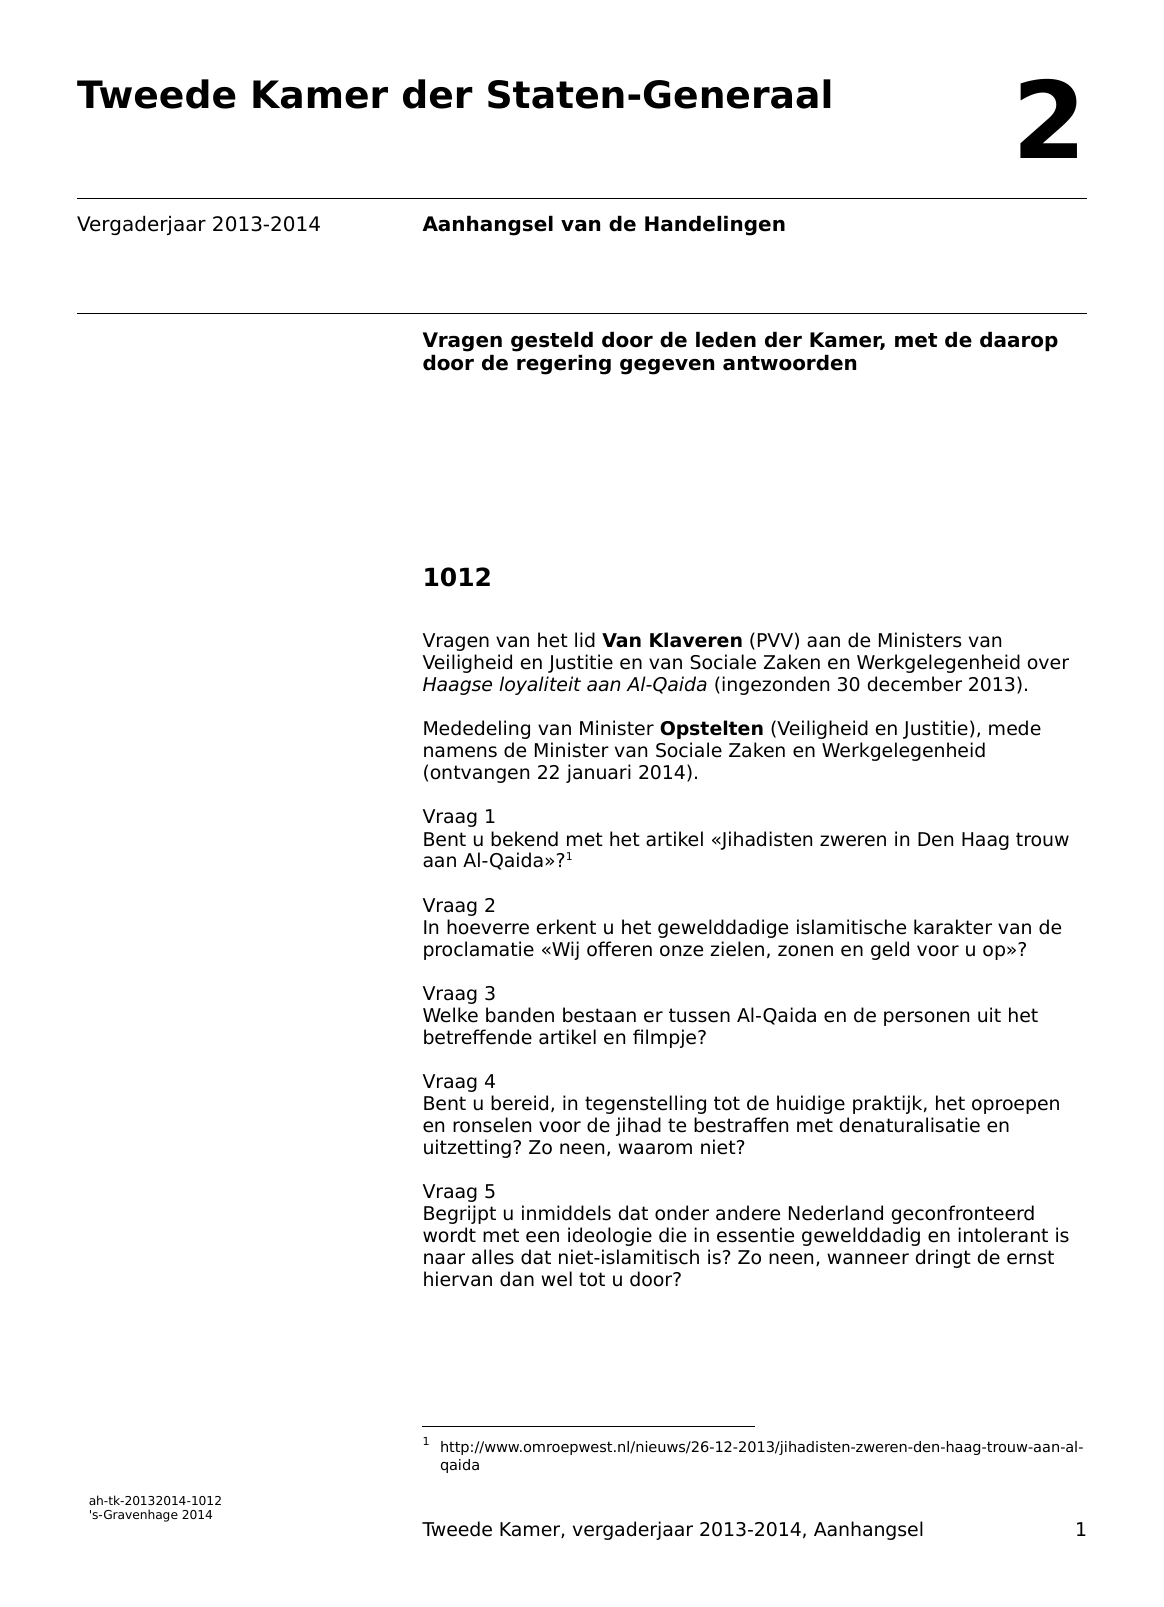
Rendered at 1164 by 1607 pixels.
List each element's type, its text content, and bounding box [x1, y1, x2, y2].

text Welke banden bestaan er tussen Al-Qaida en de personen uit het betreffende artikel en filmpje? [422, 1005, 1087, 1049]
text Vragen van het lid Van Klaveren (PVV) aan de Ministers van Veiligheid en Justitie en van Sociale Zaken en Werkgelegenheid over Haagse loyaliteit aan Al-Qaida (ingezonden 30 december 2013). [422, 630, 1087, 696]
text Vraag 2 [422, 894, 1087, 917]
text Begrijpt u inmiddels dat onder andere Nederland geconfronteerd wordt met een ideologie die in essentie gewelddadig en intolerant is naar alles dat niet-islamitisch is? Zo neen, wanneer dringt de ernst hiervan dan wel tot u door? [422, 1203, 1087, 1291]
text Vraag 1 [422, 806, 1087, 828]
table_cell [77, 314, 422, 375]
text ah-tk-20132014-1012 [88, 1494, 323, 1508]
text Mededeling van Minister Opstelten (Veiligheid en Justitie), mede namens de Minister van Sociale Zaken en Werkgelegenheid (ontvangen 22 januari 2014). [422, 718, 1087, 784]
table_cell Vergaderjaar 2013-2014 [77, 199, 422, 313]
text Vraag 4 [422, 1071, 1087, 1093]
text Bent u bereid, in tegenstelling tot de huidige praktijk, het oproepen en ronselen voor de jihad te bestraffen met denaturalisatie en uitzetting? Zo neen, waarom niet? [422, 1093, 1087, 1159]
text In hoeverre erkent u het gewelddadige islamitische karakter van de proclamatie «Wij offeren onze zielen, zonen en geld voor u op»? [422, 917, 1087, 961]
table_header Tweede Kamer der Staten-Generaal [77, 59, 886, 198]
text Vraag 3 [422, 983, 1087, 1005]
table_cell Aanhangsel van de Handelingen [422, 199, 1087, 313]
text 's-Gravenhage 2014 [88, 1508, 323, 1522]
text http://www.omroepwest.nl/nieuws/26-12-2013/jihadisten-zweren-den-haag-trouw-aan-al-qaida [422, 1435, 1087, 1474]
text 1012 [422, 563, 1087, 592]
text Bent u bekend met het artikel «Jihadisten zweren in Den Haag trouw aan Al-Qaida»? [422, 828, 1087, 872]
table_cell Vragen gesteld door de leden der Kamer, met de daarop door de regering gegeven antwoorden [422, 314, 1087, 375]
table_header 2 [886, 59, 1087, 198]
text Vraag 5 [422, 1181, 1087, 1203]
